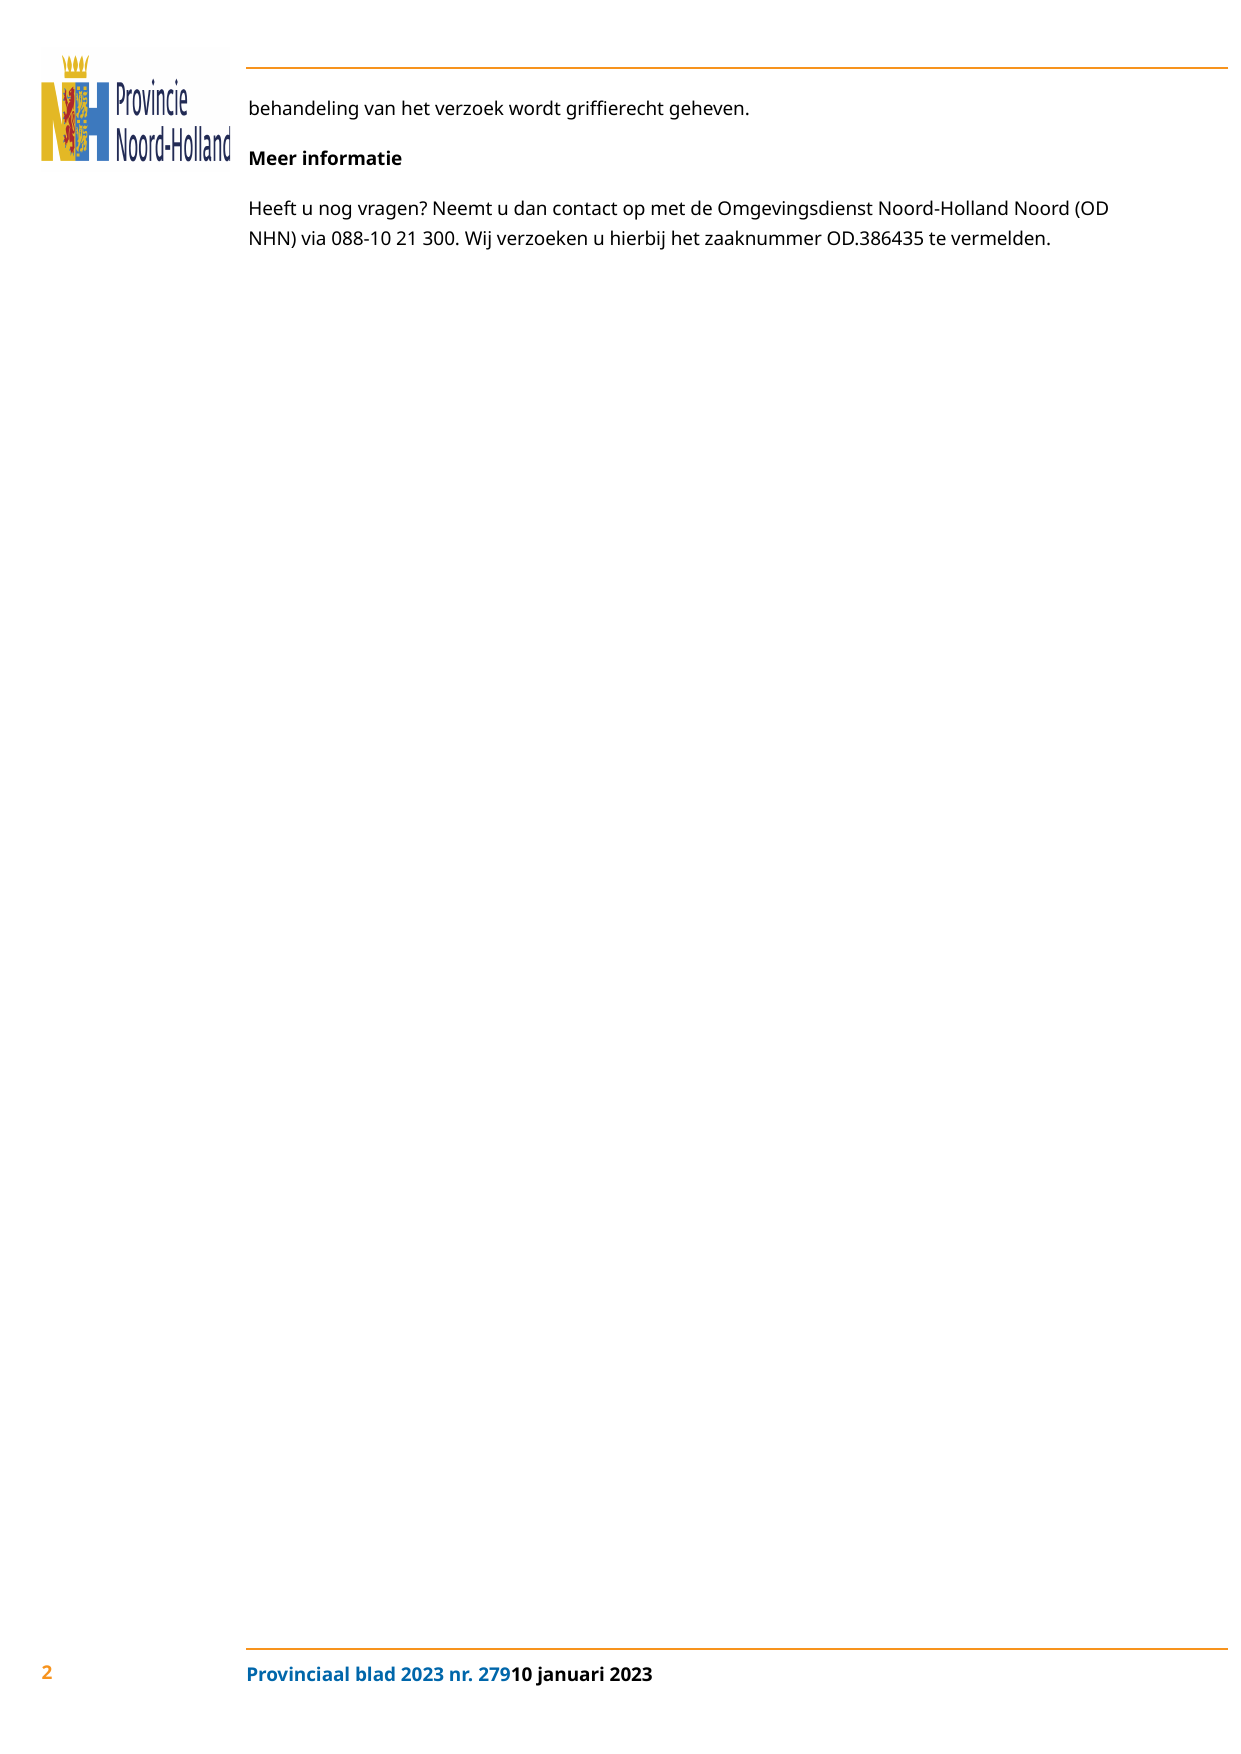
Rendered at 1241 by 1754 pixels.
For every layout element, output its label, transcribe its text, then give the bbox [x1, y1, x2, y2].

picture [41, 47, 231, 172]
text behandeling van het verzoek wordt griffierecht geheven. [248, 95, 1152, 121]
text Meer informatie [248, 145, 1152, 171]
text Heeft u nog vragen? Neemt u dan contact op met de Omgevingsdienst Noord-Holland Noord (OD NHN) via 088-10 21 300. Wij verzoeken u hierbij het zaaknummer OD.386435 te vermelden. [248, 196, 1152, 251]
